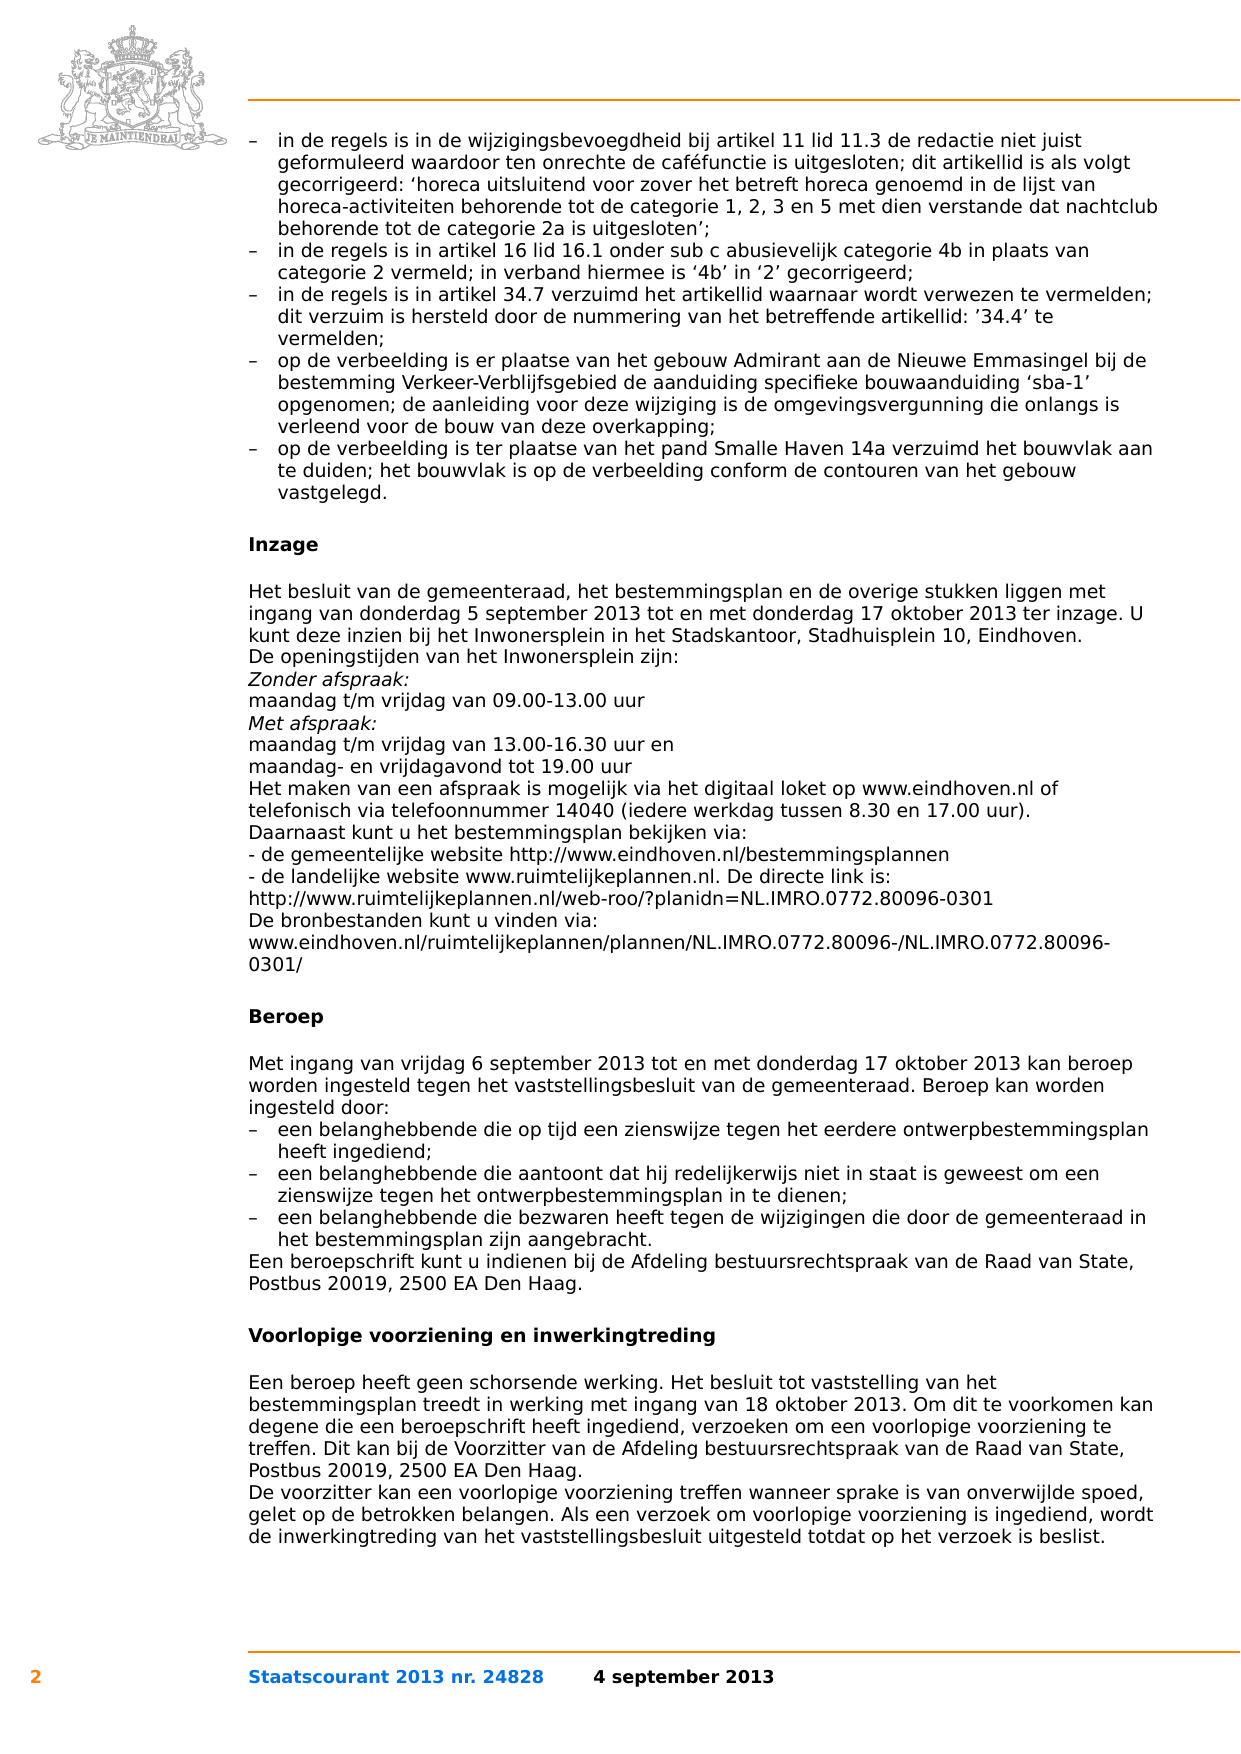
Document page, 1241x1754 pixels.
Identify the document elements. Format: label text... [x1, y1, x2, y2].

text www.eindhoven.nl/ruimtelijkeplannen/plannen/NL.IMRO.0772.80096-/NL.IMRO.0772.80096-0301/ [248, 932, 1163, 976]
text Zonder afspraak: [248, 668, 1163, 690]
text Een beroep heeft geen schorsende werking. Het besluit tot vaststelling van het bestemmingsplan treedt in werking met ingang van 18 oktober 2013. Om dit te voorkomen kan degene die een beroepschrift heeft ingediend, verzoeken om een voorlopige voorziening te treffen. Dit kan bij de Voorzitter van de Afdeling bestuursrechtspraak van de Raad van State, Postbus 20019, 2500 EA Den Haag. [248, 1372, 1163, 1482]
text – een belanghebbende die aantoont dat hij redelijkerwijs niet in staat is geweest om een zienswijze tegen het ontwerpbestemmingsplan in te dienen; [248, 1163, 1163, 1207]
text maandag- en vrijdagavond tot 19.00 uur [248, 756, 1163, 778]
text Het besluit van de gemeenteraad, het bestemmingsplan en de overige stukken liggen met ingang van donderdag 5 september 2013 tot en met donderdag 17 oktober 2013 ter inzage. U kunt deze inzien bij het Inwonersplein in het Stadskantoor, Stadhuisplein 10, Eindhoven. [248, 581, 1163, 646]
text – op de verbeelding is ter plaatse van het pand Smalle Haven 14a verzuimd het bouwvlak aan te duiden; het bouwvlak is op de verbeelding conform de contouren van het gebouw vastgelegd. [248, 438, 1163, 503]
text Met ingang van vrijdag 6 september 2013 tot en met donderdag 17 oktober 2013 kan beroep worden ingesteld tegen het vaststellingsbesluit van de gemeenteraad. Beroep kan worden ingesteld door: [248, 1053, 1163, 1119]
text De voorzitter kan een voorlopige voorziening treffen wanneer sprake is van onverwijlde spoed, gelet op de betrokken belangen. Als een verzoek om voorlopige voorziening is ingediend, wordt de inwerkingtreding van het vaststellingsbesluit uitgesteld totdat op het verzoek is beslist. [248, 1482, 1163, 1548]
text – in de regels is in artikel 34.7 verzuimd het artikellid waarnaar wordt verwezen te vermelden; dit verzuim is hersteld door de nummering van het betreffende artikellid: ’34.4’ te vermelden; [248, 284, 1163, 350]
text – een belanghebbende die op tijd een zienswijze tegen het eerdere ontwerpbestemmingsplan heeft ingediend; [248, 1119, 1163, 1163]
text Het maken van een afspraak is mogelijk via het digitaal loket op www.eindhoven.nl of telefonisch via telefoonnummer 14040 (iedere werkdag tussen 8.30 en 17.00 uur). [248, 778, 1163, 822]
subtitle Voorlopige voorziening en inwerkingtreding [248, 1325, 1163, 1347]
subtitle Inzage [248, 533, 1163, 556]
text De openingstijden van het Inwonersplein zijn: [248, 646, 1163, 668]
subtitle Beroep [248, 1006, 1163, 1028]
text - de gemeentelijke website http://www.eindhoven.nl/bestemmingsplannen [248, 844, 1163, 866]
text – in de regels is in artikel 16 lid 16.1 onder sub c abusievelijk categorie 4b in plaats van categorie 2 vermeld; in verband hiermee is ‘4b’ in ‘2’ gecorrigeerd; [248, 240, 1163, 284]
text – in de regels is in de wijzigingsbevoegdheid bij artikel 11 lid 11.3 de redactie niet juist geformuleerd waardoor ten onrechte de caféfunctie is uitgesloten; dit artikellid is als volgt gecorrigeerd: ‘horeca uitsluitend voor zover het betreft horeca genoemd in de lijst van horeca-activiteiten behorende tot de categorie 1, 2, 3 en 5 met dien verstande dat nachtclub behorende tot de categorie 2a is uitgesloten’; [248, 130, 1163, 240]
text maandag t/m vrijdag van 13.00-16.30 uur en [248, 734, 1163, 756]
text Met afspraak: [248, 712, 1163, 734]
text Een beroepschrift kunt u indienen bij de Afdeling bestuursrechtspraak van de Raad van State, Postbus 20019, 2500 EA Den Haag. [248, 1251, 1163, 1295]
text maandag t/m vrijdag van 09.00-13.00 uur [248, 690, 1163, 712]
text – een belanghebbende die bezwaren heeft tegen de wijzigingen die door de gemeenteraad in het bestemmingsplan zijn aangebracht. [248, 1207, 1163, 1251]
text - de landelijke website www.ruimtelijkeplannen.nl. De directe link is: http://www.ruimtelijkeplannen.nl/web-roo/?planidn=NL.IMRO.0772.80096-0301 [248, 866, 1163, 910]
text De bronbestanden kunt u vinden via: [248, 910, 1163, 932]
picture [38, 25, 227, 150]
text Daarnaast kunt u het bestemmingsplan bekijken via: [248, 822, 1163, 844]
text – op de verbeelding is er plaatse van het gebouw Admirant aan de Nieuwe Emmasingel bij de bestemming Verkeer-Verblijfsgebied de aanduiding specifieke bouwaanduiding ‘sba-1’ opgenomen; de aanleiding voor deze wijziging is de omgevingsvergunning die onlangs is verleend voor de bouw van deze overkapping; [248, 350, 1163, 438]
